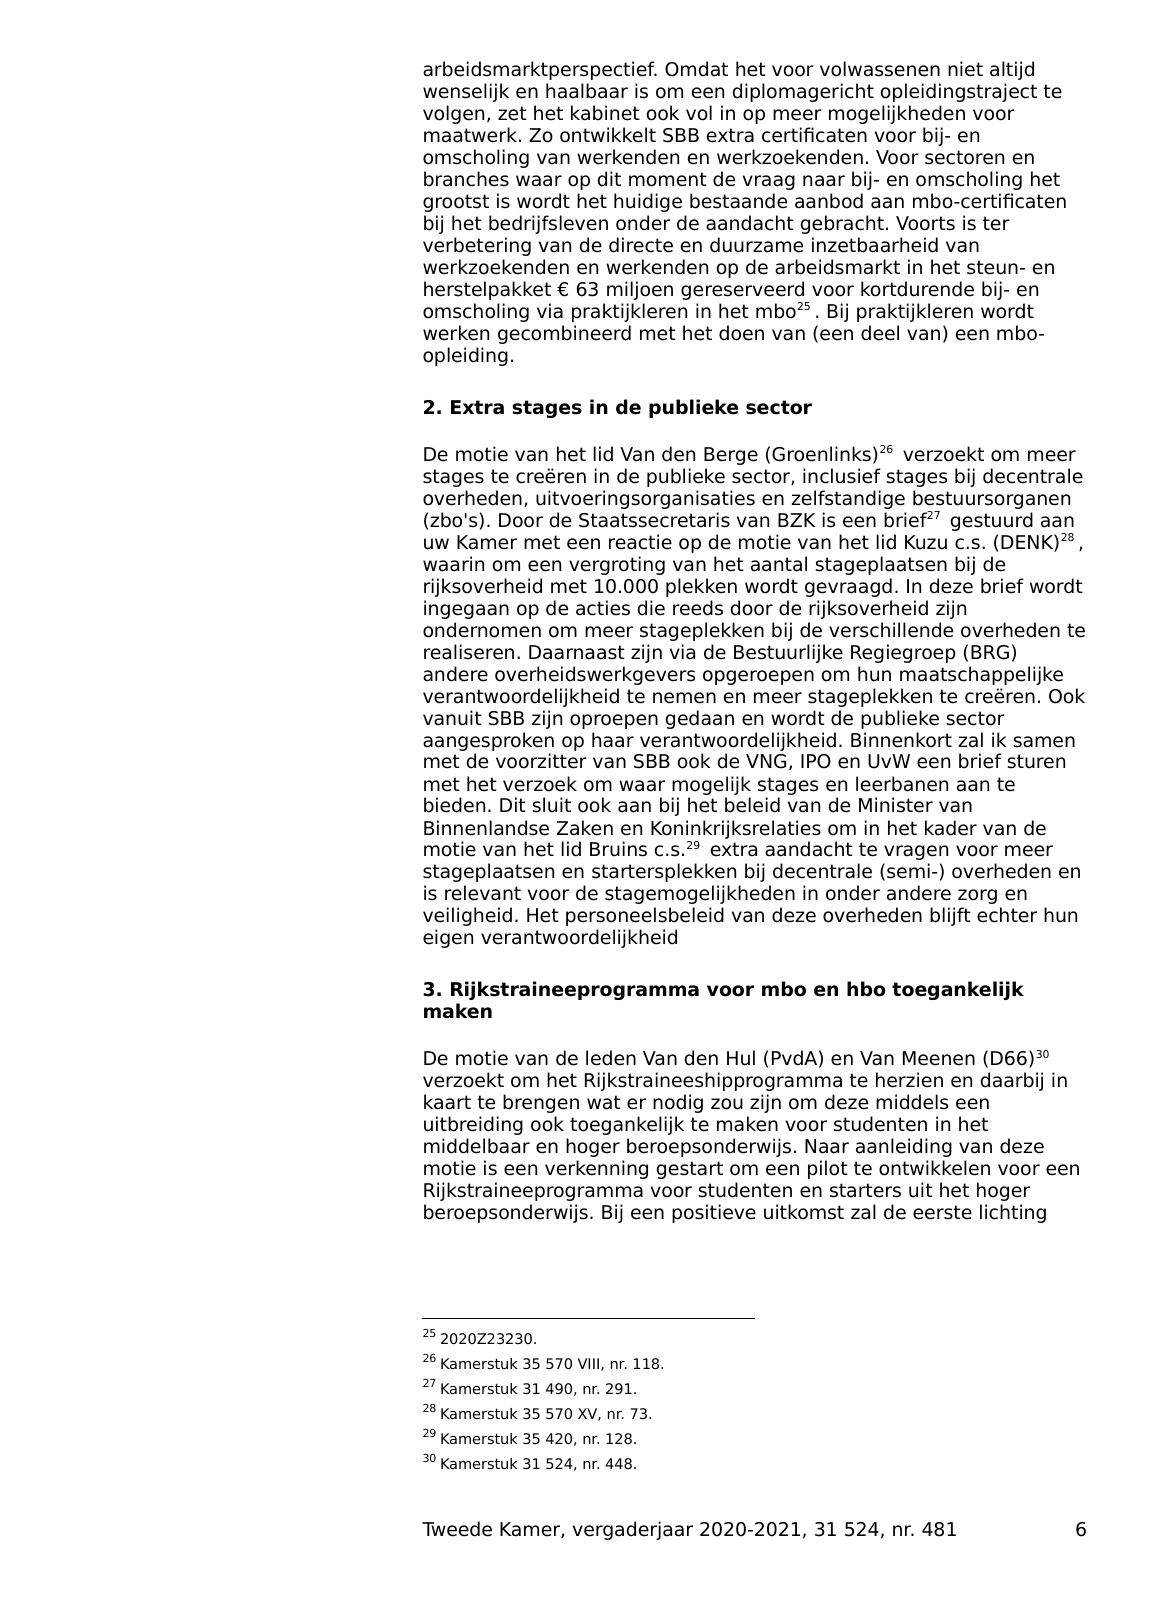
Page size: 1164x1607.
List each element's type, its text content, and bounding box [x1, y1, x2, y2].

subtitle 2. Extra stages in de publieke sector [422, 397, 1087, 419]
subtitle 3. Rijkstraineeprogramma voor mbo en hbo toegankelijk maken [422, 979, 1087, 1023]
text arbeidsmarktperspectief. Omdat het voor volwassenen niet altijd wenselijk en haalbaar is om een diplomagericht opleidingstraject te volgen, zet het kabinet ook vol in op meer mogelijkheden voor maatwerk. Zo ontwikkelt SBB extra certificaten voor bij- en omscholing van werkenden en werkzoekenden. Voor sectoren en branches waar op dit moment de vraag naar bij- en omscholing het grootst is wordt het huidige bestaande aanbod aan mbo-certificaten bij het bedrijfsleven onder de aandacht gebracht. Voorts is ter verbetering van de directe en duurzame inzetbaarheid van werkzoekenden en werkenden op de arbeidsmarkt in het steun- en herstelpakket € 63 miljoen gereserveerd voor kortdurende bij- en omscholing via praktijkleren in het mbo. Bij praktijkleren wordt werken gecombineerd met het doen van (een deel van) een mbo-opleiding. [422, 59, 1087, 367]
text De motie van de leden Van den Hul (PvdA) en Van Meenen (D66) verzoekt om het Rijkstraineeshipprogramma te herzien en daarbij in kaart te brengen wat er nodig zou zijn om deze middels een uitbreiding ook toegankelijk te maken voor studenten in het middelbaar en hoger beroepsonderwijs. Naar aanleiding van deze motie is een verkenning gestart om een pilot te ontwikkelen voor een Rijkstraineeprogramma voor studenten en starters uit het hoger beroepsonderwijs. Bij een positieve uitkomst zal de eerste lichting [422, 1048, 1087, 1224]
text 2020Z23230. [422, 1327, 1087, 1349]
text Kamerstuk 31 490, nr. 291. [422, 1377, 1087, 1399]
text De motie van het lid Van den Berge (Groenlinks) verzoekt om meer stages te creëren in de publieke sector, inclusief stages bij decentrale overheden, uitvoeringsorganisaties en zelfstandige bestuursorganen (zbo's). Door de Staatssecretaris van BZK is een brief gestuurd aan uw Kamer met een reactie op de motie van het lid Kuzu c.s. (DENK), waarin om een vergroting van het aantal stageplaatsen bij de rijksoverheid met 10.000 plekken wordt gevraagd. In deze brief wordt ingegaan op de acties die reeds door de rijksoverheid zijn ondernomen om meer stageplekken bij de verschillende overheden te realiseren. Daarnaast zijn via de Bestuurlijke Regiegroep (BRG) andere overheidswerkgevers opgeroepen om hun maatschappelijke verantwoordelijkheid te nemen en meer stageplekken te creëren. Ook vanuit SBB zijn oproepen gedaan en wordt de publieke sector aangesproken op haar verantwoordelijkheid. Binnenkort zal ik samen met de voorzitter van SBB ook de VNG, IPO en UvW een brief sturen met het verzoek om waar mogelijk stages en leerbanen aan te bieden. Dit sluit ook aan bij het beleid van de Minister van Binnenlandse Zaken en Koninkrijksrelaties om in het kader van de motie van het lid Bruins c.s. extra aandacht te vragen voor meer stageplaatsen en startersplekken bij decentrale (semi-) overheden en is relevant voor de stagemogelijkheden in onder andere zorg en veiligheid. Het personeelsbeleid van deze overheden blijft echter hun eigen verantwoordelijkheid [422, 444, 1087, 949]
text Kamerstuk 35 570 VIII, nr. 118. [422, 1352, 1087, 1374]
text Kamerstuk 35 570 XV, nr. 73. [422, 1402, 1087, 1424]
text Kamerstuk 31 524, nr. 448. [422, 1452, 1087, 1474]
text Kamerstuk 35 420, nr. 128. [422, 1427, 1087, 1449]
